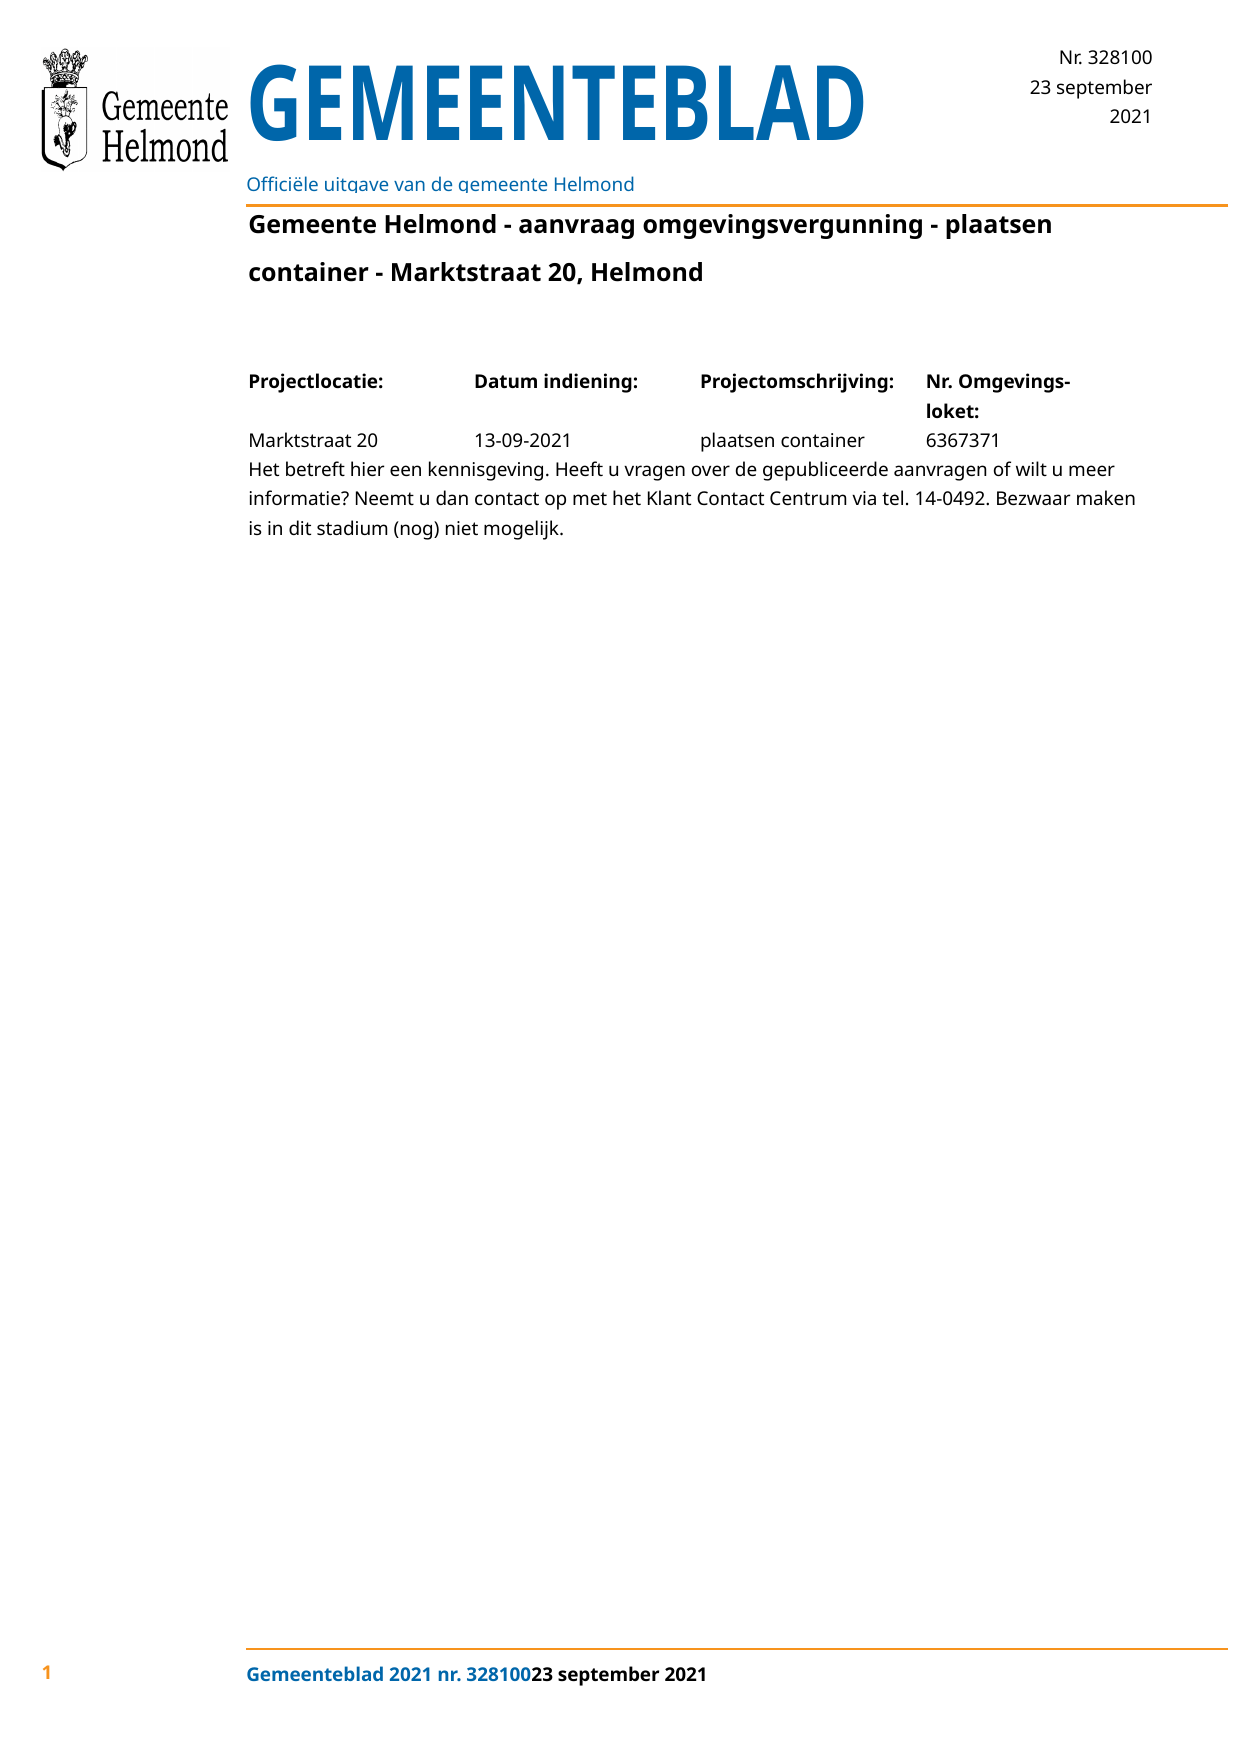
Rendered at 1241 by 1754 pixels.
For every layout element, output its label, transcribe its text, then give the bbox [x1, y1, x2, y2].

table_header Nr. Omgevings- loket: [926, 369, 1152, 424]
table_header 6367371 [926, 427, 1152, 453]
text Gemeente Helmond - aanvraag omgevingsvergunning - plaatsen container - Marktstraat 20, Helmond [248, 207, 1152, 288]
table_header Projectlocatie: [248, 369, 474, 424]
table_header Datum indiening: [474, 369, 700, 424]
text Het betreft hier een kennisgeving. Heeft u vragen over de gepubliceerde aanvragen of wilt u meer informatie? Neemt u dan contact op met het Klant Contact Centrum via tel. 14-0492. Bezwaar maken is in dit stadium (nog) niet mogelijk. [248, 456, 1152, 541]
table_header 13-09-2021 [474, 427, 700, 453]
table_header plaatsen container [700, 427, 926, 453]
table_header Projectomschrijving: [700, 369, 926, 424]
picture [41, 47, 231, 172]
table_header Marktstraat 20 [248, 427, 474, 453]
